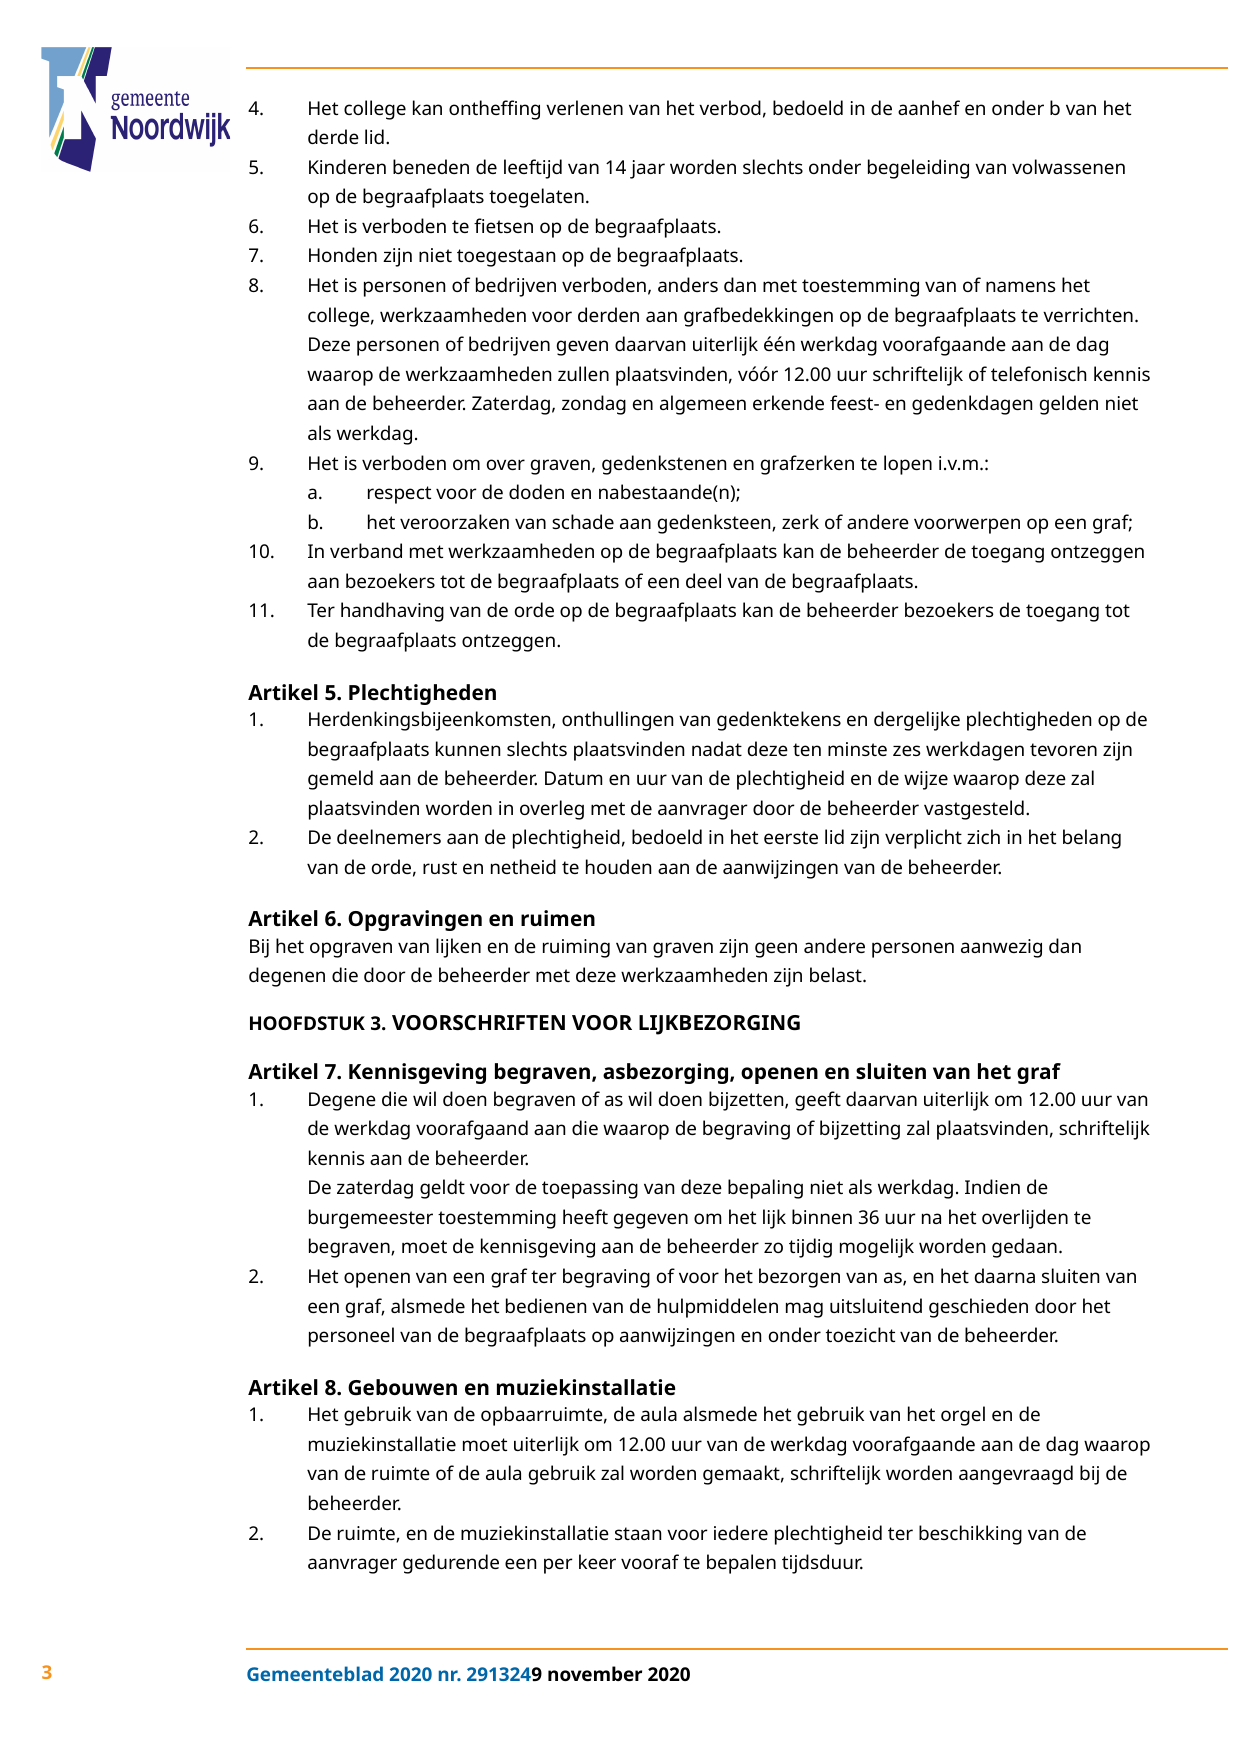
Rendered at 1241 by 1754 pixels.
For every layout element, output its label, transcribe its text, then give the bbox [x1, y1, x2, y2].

list Het gebruik van de opbaarruimte, de aula alsmede het gebruik van het orgel en de muziekinstallatie moet uiterlijk om 12.00 uur van de werkdag voorafgaande aan de dag waarop van de ruimte of de aula gebruik zal worden gemaakt, schriftelijk worden aangevraagd bij de beheerder. [248, 1401, 1152, 1516]
picture [41, 47, 231, 172]
text Artikel 8. Gebouwen en muziekinstallatie [248, 1373, 1152, 1401]
text Bij het opgraven van lijken en de ruiming van graven zijn geen andere personen aanwezig dan degenen die door de beheerder met deze werkzaamheden zijn belast. [248, 933, 1152, 988]
list respect voor de doden en nabestaande(n); [307, 479, 1152, 505]
list De deelnemers aan de plechtigheid, bedoeld in het eerste lid zijn verplicht zich in het belang van de orde, rust en netheid te houden aan de aanwijzingen van de beheerder. [248, 824, 1152, 880]
list Het openen van een graf ter begraving of voor het bezorgen van as, en het daarna sluiten van een graf, alsmede het bedienen van de hulpmiddelen mag uitsluitend geschieden door het personeel van de begraafplaats op aanwijzingen en onder toezicht van de beheerder. [248, 1263, 1152, 1348]
text Artikel 7. Kennisgeving begraven, asbezorging, openen en sluiten van het graf [248, 1057, 1152, 1086]
list Het is verboden te fietsen op de begraafplaats. [248, 213, 1152, 239]
text HOOFDSTUK 3. VOORSCHRIFTEN VOOR LIJKBEZORGING [248, 1008, 1152, 1037]
list Herdenkingsbijeenkomsten, onthullingen van gedenktekens en dergelijke plechtigheden op de begraafplaats kunnen slechts plaatsvinden nadat deze ten minste zes werkdagen tevoren zijn gemeld aan de beheerder. Datum en uur van de plechtigheid en de wijze waarop deze zal plaatsvinden worden in overleg met de aanvrager door de beheerder vastgesteld. [248, 706, 1152, 821]
text Artikel 6. Opgravingen en ruimen [248, 904, 1152, 933]
list Het is verboden om over graven, gedenkstenen en grafzerken te lopen i.v.m.: [248, 450, 1152, 476]
list Honden zijn niet toegestaan op de begraafplaats. [248, 243, 1152, 268]
list Kinderen beneden de leeftijd van 14 jaar worden slechts onder begeleiding van volwassenen op de begraafplaats toegelaten. [248, 154, 1152, 209]
list In verband met werkzaamheden op de begraafplaats kan de beheerder de toegang ontzeggen aan bezoekers tot de begraafplaats of een deel van de begraafplaats. [248, 538, 1152, 594]
list De ruimte, en de muziekinstallatie staan voor iedere plechtigheid ter beschikking van de aanvrager gedurende een per keer vooraf te bepalen tijdsduur. [248, 1520, 1152, 1575]
list De zaterdag geldt voor de toepassing van deze bepaling niet als werkdag. Indien de burgemeester toestemming heeft gegeven om het lijk binnen 36 uur na het overlijden te begraven, moet de kennisgeving aan de beheerder zo tijdig mogelijk worden gedaan. [248, 1174, 1152, 1259]
text Artikel 5. Plechtigheden [248, 678, 1152, 706]
list Het is personen of bedrijven verboden, anders dan met toestemming van of namens het college, werkzaamheden voor derden aan grafbedekkingen op de begraafplaats te verrichten. Deze personen of bedrijven geven daarvan uiterlijk één werkdag voorafgaande aan de dag waarop de werkzaamheden zullen plaatsvinden, vóór 12.00 uur schriftelijk of telefonisch kennis aan de beheerder. Zaterdag, zondag en algemeen erkende feest- en gedenkdagen gelden niet als werkdag. [248, 272, 1152, 446]
list Ter handhaving van de orde op de begraafplaats kan de beheerder bezoekers de toegang tot de begraafplaats ontzeggen. [248, 598, 1152, 653]
list Degene die wil doen begraven of as wil doen bijzetten, geeft daarvan uiterlijk om 12.00 uur van de werkdag voorafgaand aan die waarop de begraving of bijzetting zal plaatsvinden, schriftelijk kennis aan de beheerder. [248, 1086, 1152, 1171]
list het veroorzaken van schade aan gedenksteen, zerk of andere voorwerpen op een graf; [307, 509, 1152, 535]
list Het college kan ontheffing verlenen van het verbod, bedoeld in de aanhef en onder b van het derde lid. [248, 95, 1152, 150]
